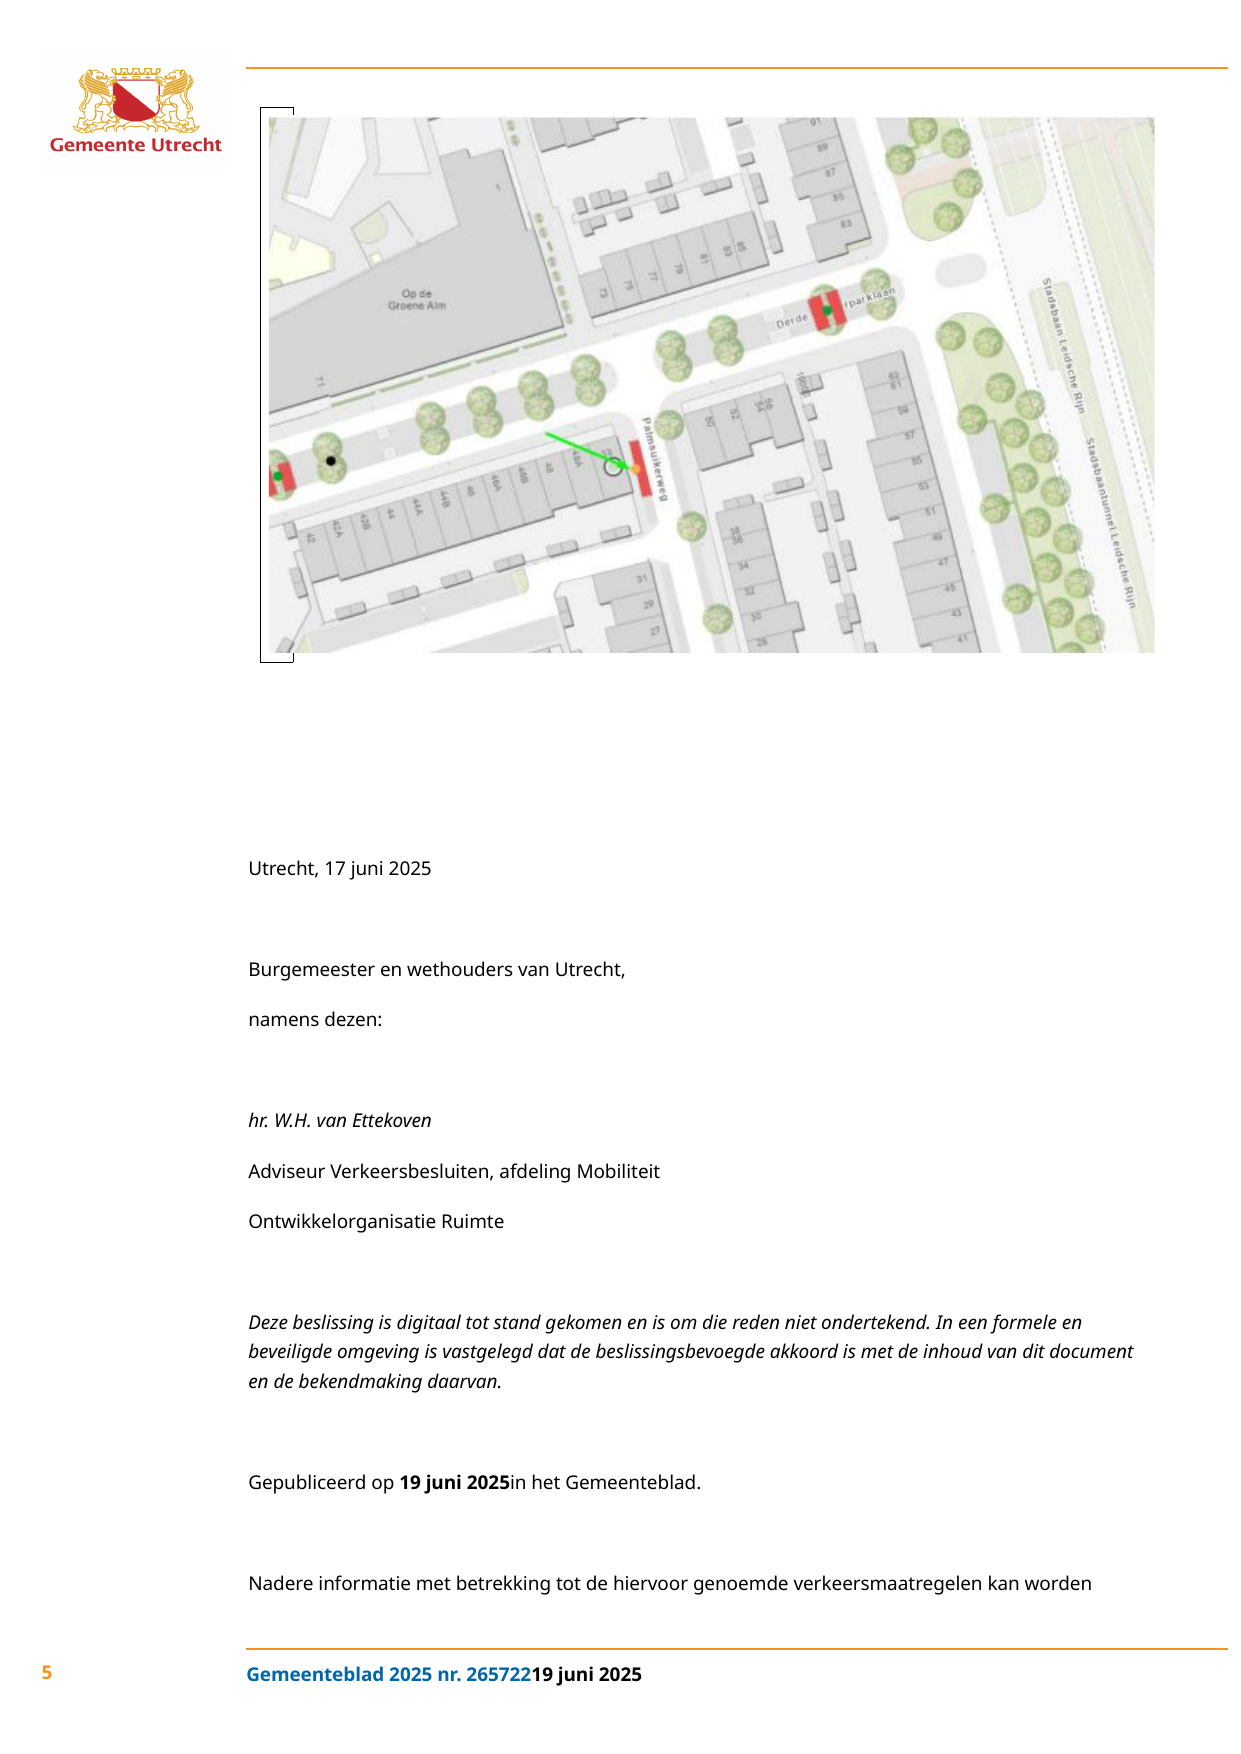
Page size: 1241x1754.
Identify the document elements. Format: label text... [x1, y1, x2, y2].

text Ontwikkelorganisatie Ruimte [248, 1208, 1152, 1234]
text Adviseur Verkeersbesluiten, afdeling Mobiliteit [248, 1158, 1152, 1184]
text Gepubliceerd op 19 juni 2025in het Gemeenteblad. [248, 1469, 1152, 1495]
picture [41, 47, 231, 172]
text Deze beslissing is digitaal tot stand gekomen en is om die reden niet ondertekend. In een formele en beveiligde omgeving is vastgelegd dat de beslissingsbevoegde akkoord is met de inhoud van dit document en de bekendmaking daarvan. [248, 1309, 1152, 1394]
text Nadere informatie met betrekking tot de hiervoor genoemde verkeersmaatregelen kan worden [248, 1570, 1152, 1596]
text hr. W.H. van Ettekoven [248, 1107, 1152, 1133]
text Burgemeester en wethouders van Utrecht, [248, 956, 1152, 982]
picture [268, 115, 1155, 653]
text namens dezen: [248, 1007, 1152, 1032]
text Utrecht, 17 juni 2025 [248, 855, 1152, 881]
